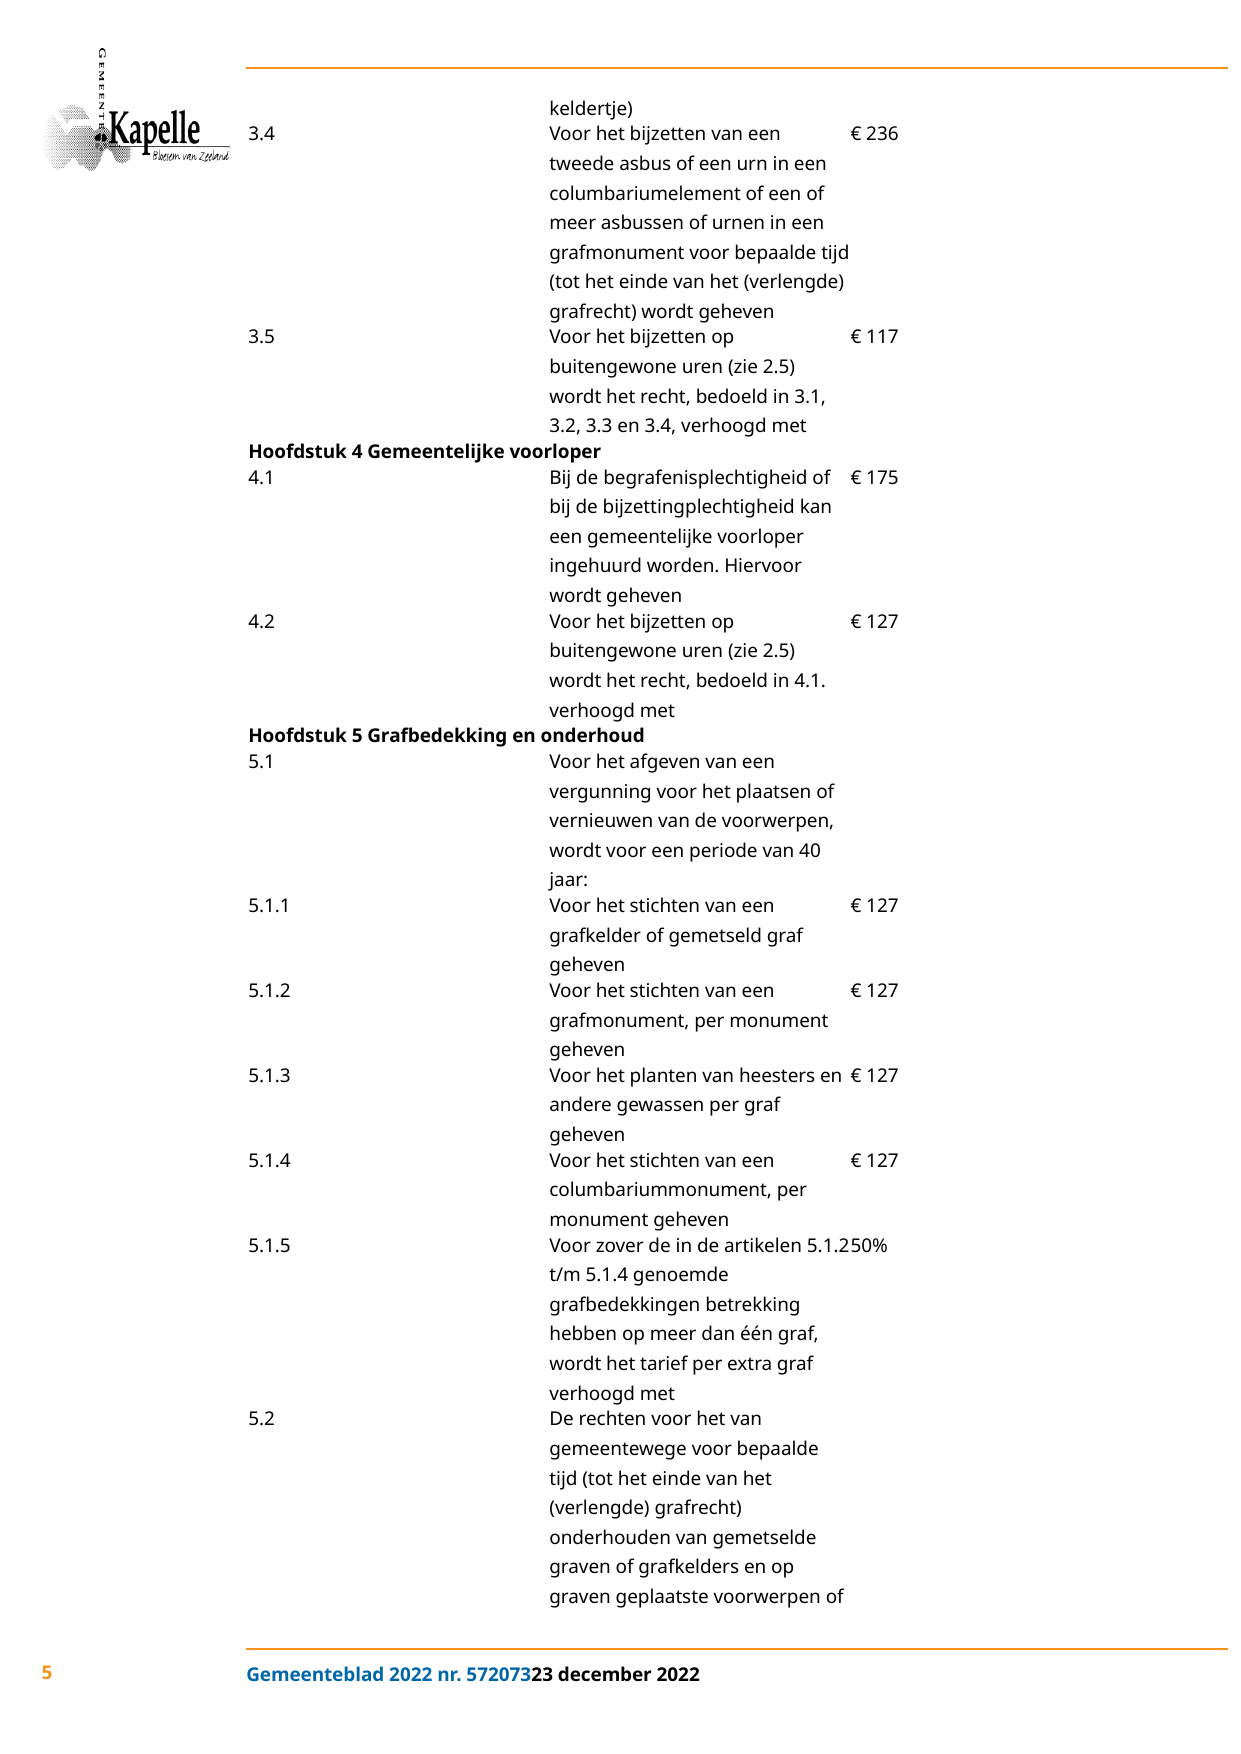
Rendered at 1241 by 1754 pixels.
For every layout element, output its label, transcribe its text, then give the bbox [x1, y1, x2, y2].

table_cell Voor het bijzetten van een tweede asbus of een urn in een columbariumelement of een of meer asbussen of urnen in een grafmonument voor bepaalde tijd (tot het einde van het (verlengde) grafrecht) wordt geheven [549, 121, 850, 324]
table_cell 3.5 [248, 324, 549, 438]
table_cell 5.1.1 [248, 892, 549, 977]
table_cell [850, 438, 1152, 464]
table_cell 5.1.2 [248, 977, 549, 1062]
table_cell 5.1.4 [248, 1147, 549, 1232]
table_cell Bij de begrafenisplechtigheid of bij de bijzettingplechtigheid kan een gemeentelijke voorloper ingehuurd worden. Hiervoor wordt geheven [549, 464, 850, 608]
table_cell 5.2 [248, 1406, 549, 1609]
table_cell 5.1 [248, 748, 549, 892]
table_cell [850, 95, 1152, 121]
table_cell € 127 [850, 608, 1152, 722]
table_cell [850, 748, 1152, 892]
table_cell Voor het afgeven van een vergunning voor het plaatsen of vernieuwen van de voorwerpen, wordt voor een periode van 40 jaar: [549, 748, 850, 892]
table_cell € 127 [850, 1062, 1152, 1147]
table_cell Voor zover de in de artikelen 5.1.2 t/m 5.1.4 genoemde grafbedekkingen betrekking hebben op meer dan één graf, wordt het tarief per extra graf verhoogd met [549, 1232, 850, 1406]
table_cell € 236 [850, 121, 1152, 324]
table_cell Voor het stichten van een grafkelder of gemetseld graf geheven [549, 892, 850, 977]
table_cell 4.1 [248, 464, 549, 608]
table_cell Voor het stichten van een columbariummonument, per monument geheven [549, 1147, 850, 1232]
table_cell € 175 [850, 464, 1152, 608]
picture [41, 47, 231, 172]
table_cell [248, 95, 549, 121]
table_cell Hoofdstuk 4 Gemeentelijke voorloper [248, 438, 850, 464]
table_cell Voor het planten van heesters en andere gewassen per graf geheven [549, 1062, 850, 1147]
table_cell 50% [850, 1232, 1152, 1406]
table_cell Voor het stichten van een grafmonument, per monument geheven [549, 977, 850, 1062]
table_cell Voor het bijzetten op buitengewone uren (zie 2.5) wordt het recht, bedoeld in 4.1. verhoogd met [549, 608, 850, 722]
table_cell 3.4 [248, 121, 549, 324]
table_cell 5.1.3 [248, 1062, 549, 1147]
table_cell € 127 [850, 977, 1152, 1062]
table_cell 5.1.5 [248, 1232, 549, 1406]
table_cell [850, 1406, 1152, 1609]
table_cell 4.2 [248, 608, 549, 722]
table_cell € 127 [850, 892, 1152, 977]
table_cell De rechten voor het van gemeentewege voor bepaalde tijd (tot het einde van het (verlengde) grafrecht) onderhouden van gemetselde graven of grafkelders en op graven geplaatste voorwerpen of [549, 1406, 850, 1609]
table_cell Hoofdstuk 5 Grafbedekking en onderhoud [248, 723, 1152, 748]
table_cell Voor het bijzetten op buitengewone uren (zie 2.5) wordt het recht, bedoeld in 3.1, 3.2, 3.3 en 3.4, verhoogd met [549, 324, 850, 438]
table_cell € 117 [850, 324, 1152, 438]
table_cell keldertje) [549, 95, 850, 121]
table_cell € 127 [850, 1147, 1152, 1232]
